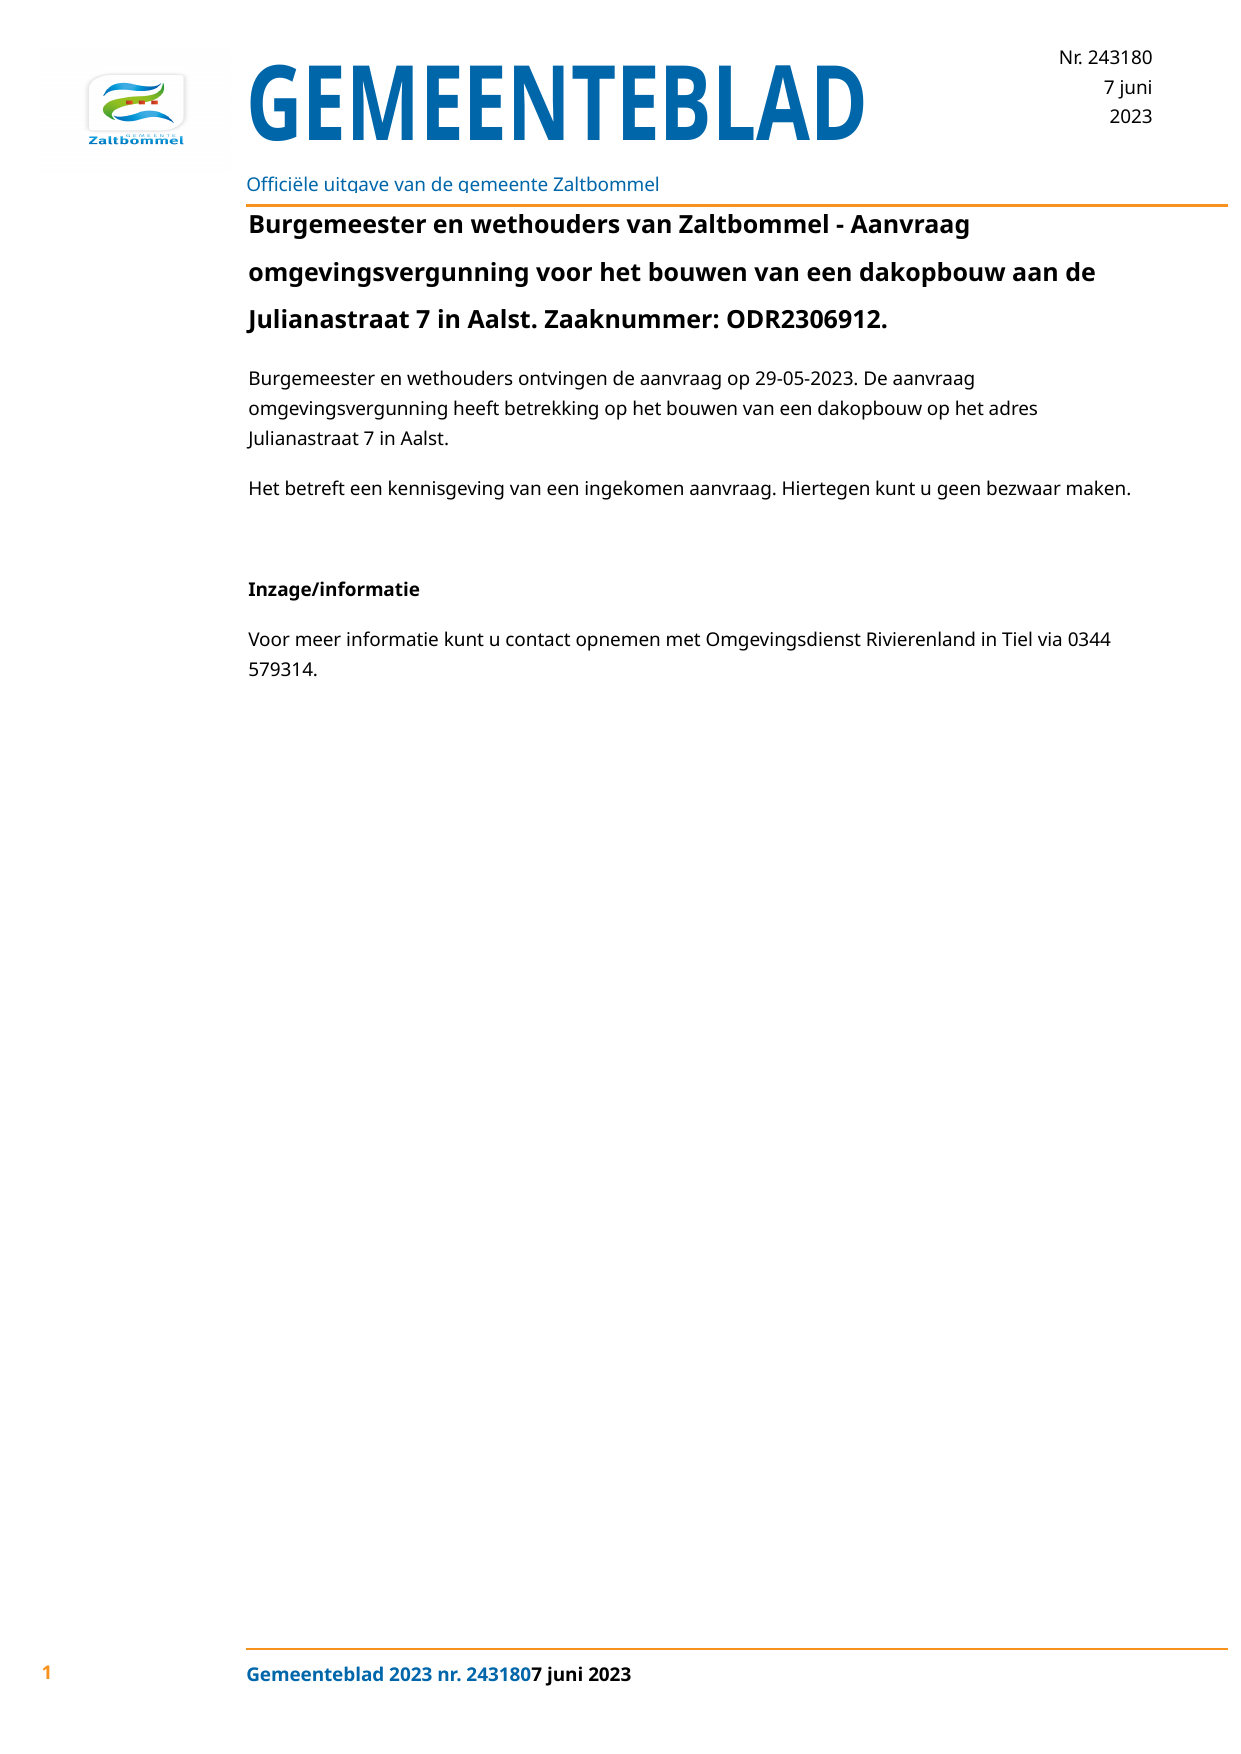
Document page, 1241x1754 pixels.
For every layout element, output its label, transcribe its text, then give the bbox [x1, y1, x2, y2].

text Inzage/informatie [248, 576, 1152, 602]
text Burgemeester en wethouders van Zaltbommel - Aanvraag omgevingsvergunning voor het bouwen van een dakopbouw aan de Julianastraat 7 in Aalst. Zaaknummer: ODR2306912. [248, 207, 1152, 336]
text Het betreft een kennisgeving van een ingekomen aanvraag. Hiertegen kunt u geen bezwaar maken. [248, 475, 1152, 501]
text Voor meer informatie kunt u contact opnemen met Omgevingsdienst Rivierenland in Tiel via 0344 579314. [248, 626, 1152, 682]
text Burgemeester en wethouders ontvingen de aanvraag op 29-05-2023. De aanvraag omgevingsvergunning heeft betrekking op het bouwen van een dakopbouw op het adres Julianastraat 7 in Aalst. [248, 366, 1152, 450]
picture [41, 47, 231, 172]
